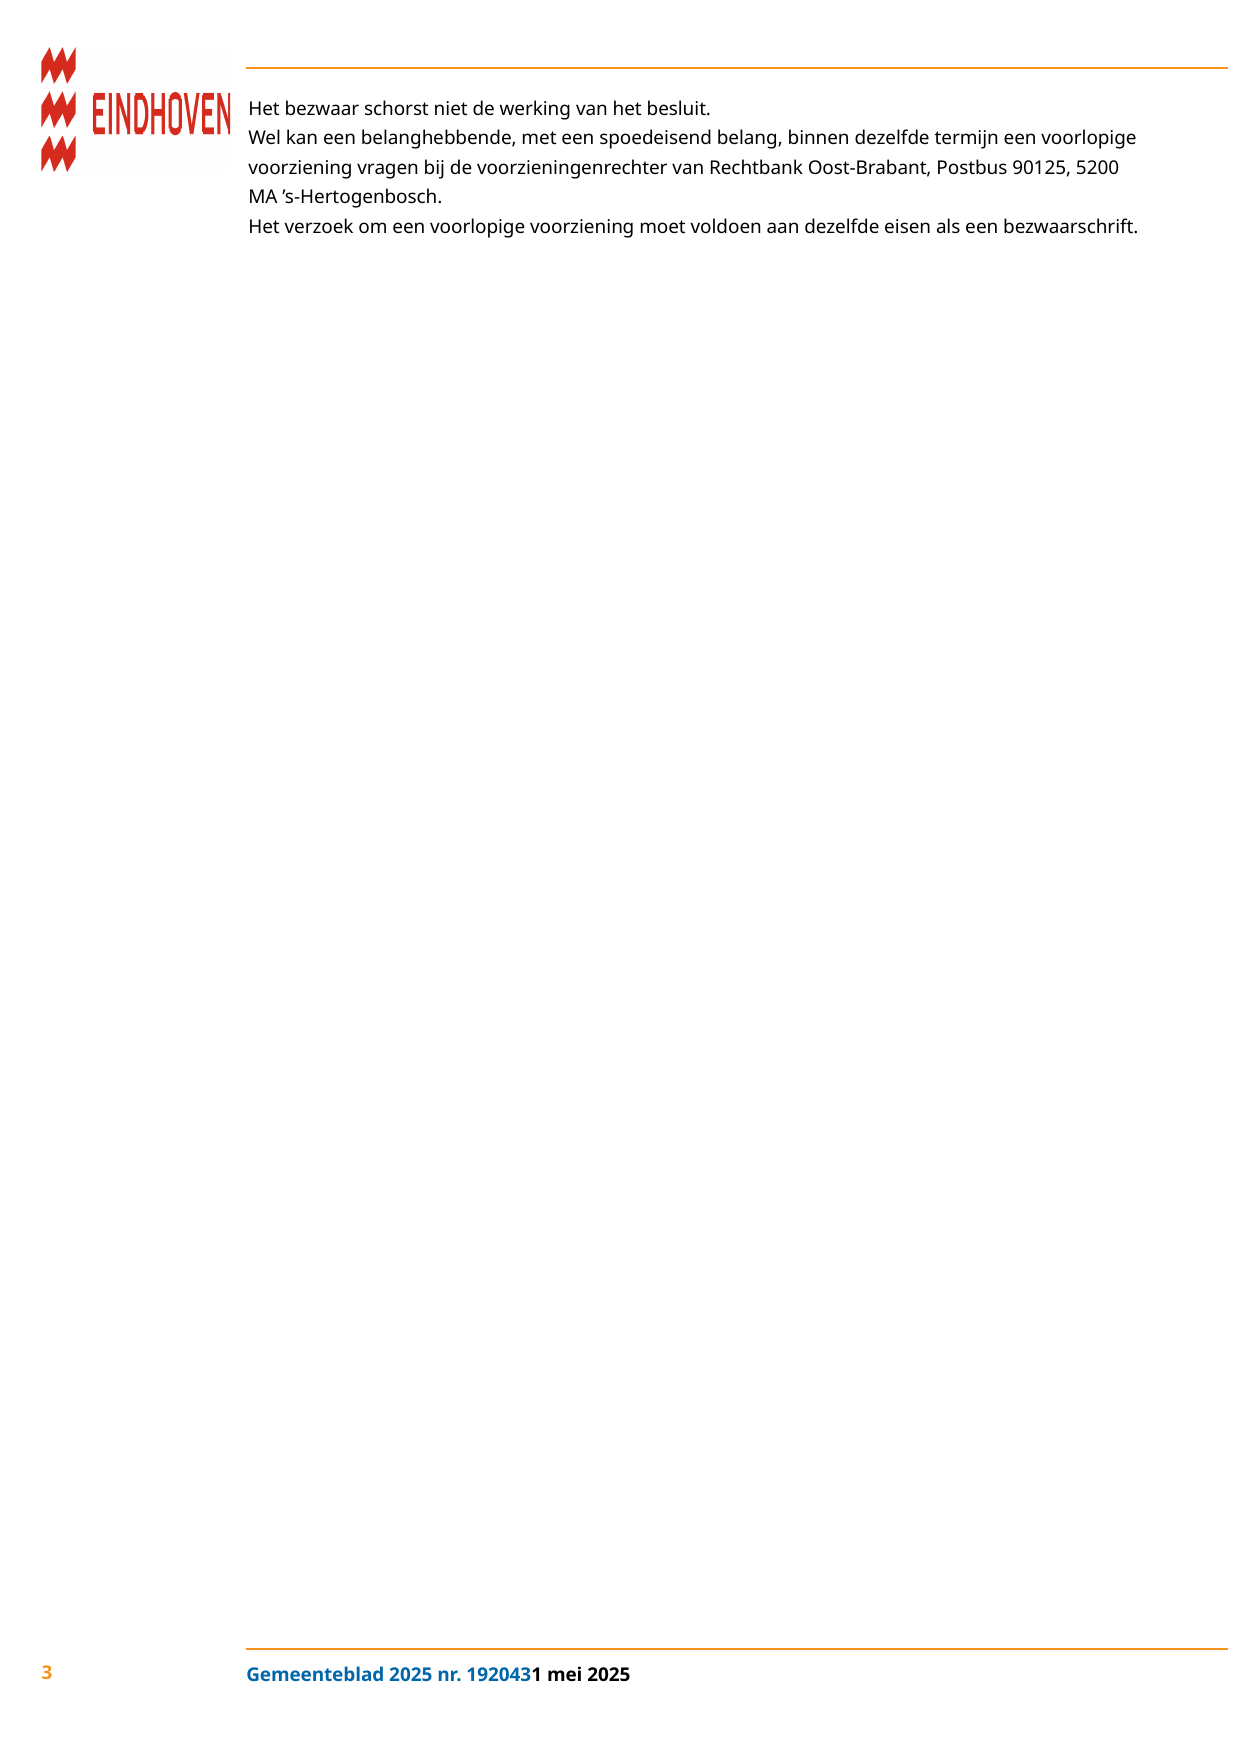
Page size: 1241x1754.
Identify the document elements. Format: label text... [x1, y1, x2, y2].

text Het verzoek om een voorlopige voorziening moet voldoen aan dezelfde eisen als een bezwaarschrift. [248, 213, 1152, 239]
picture [41, 47, 231, 172]
text Het bezwaar schorst niet de werking van het besluit. [248, 95, 1152, 121]
text Wel kan een belanghebbende, met een spoedeisend belang, binnen dezelfde termijn een voorlopige voorziening vragen bij de voorzieningenrechter van Rechtbank Oost-Brabant, Postbus 90125, 5200 MA ’s-Hertogenbosch. [248, 124, 1152, 209]
